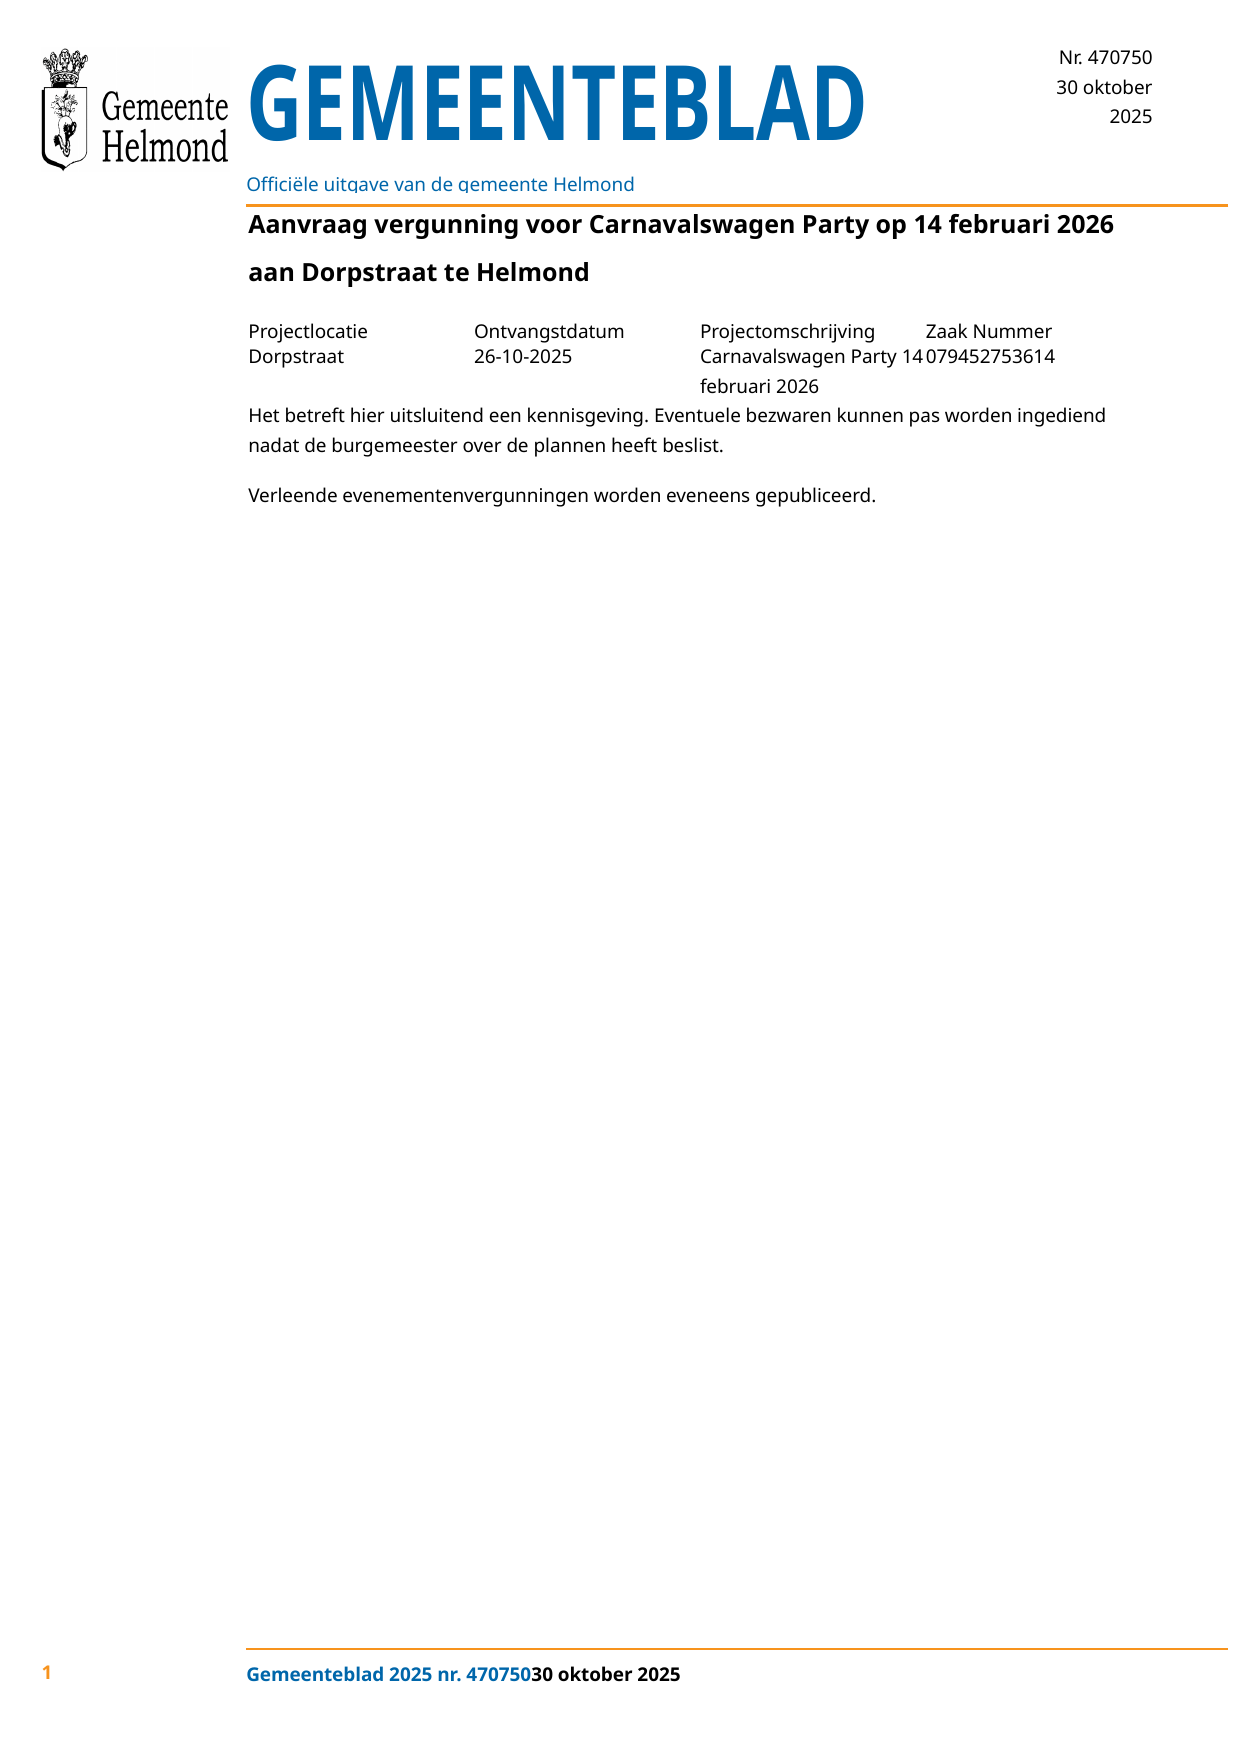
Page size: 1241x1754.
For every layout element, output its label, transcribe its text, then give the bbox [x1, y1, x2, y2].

table_header Projectlocatie [248, 318, 474, 344]
text Verleende evenementenvergunningen worden eveneens gepubliceerd. [248, 482, 1152, 508]
table_cell Carnavalswagen Party 14 februari 2026 [700, 344, 926, 399]
text Aanvraag vergunning voor Carnavalswagen Party op 14 februari 2026 aan Dorpstraat te Helmond [248, 207, 1152, 288]
table_header Zaak Nummer [926, 318, 1152, 344]
table_header Projectomschrijving [700, 318, 926, 344]
table_cell 26-10-2025 [474, 344, 700, 399]
picture [41, 47, 231, 172]
text Het betreft hier uitsluitend een kennisgeving. Eventuele bezwaren kunnen pas worden ingediend nadat de burgemeester over de plannen heeft beslist. [248, 402, 1152, 458]
table_header Ontvangstdatum [474, 318, 700, 344]
table_cell Dorpstraat [248, 344, 474, 399]
table_cell 079452753614 [926, 344, 1152, 399]
